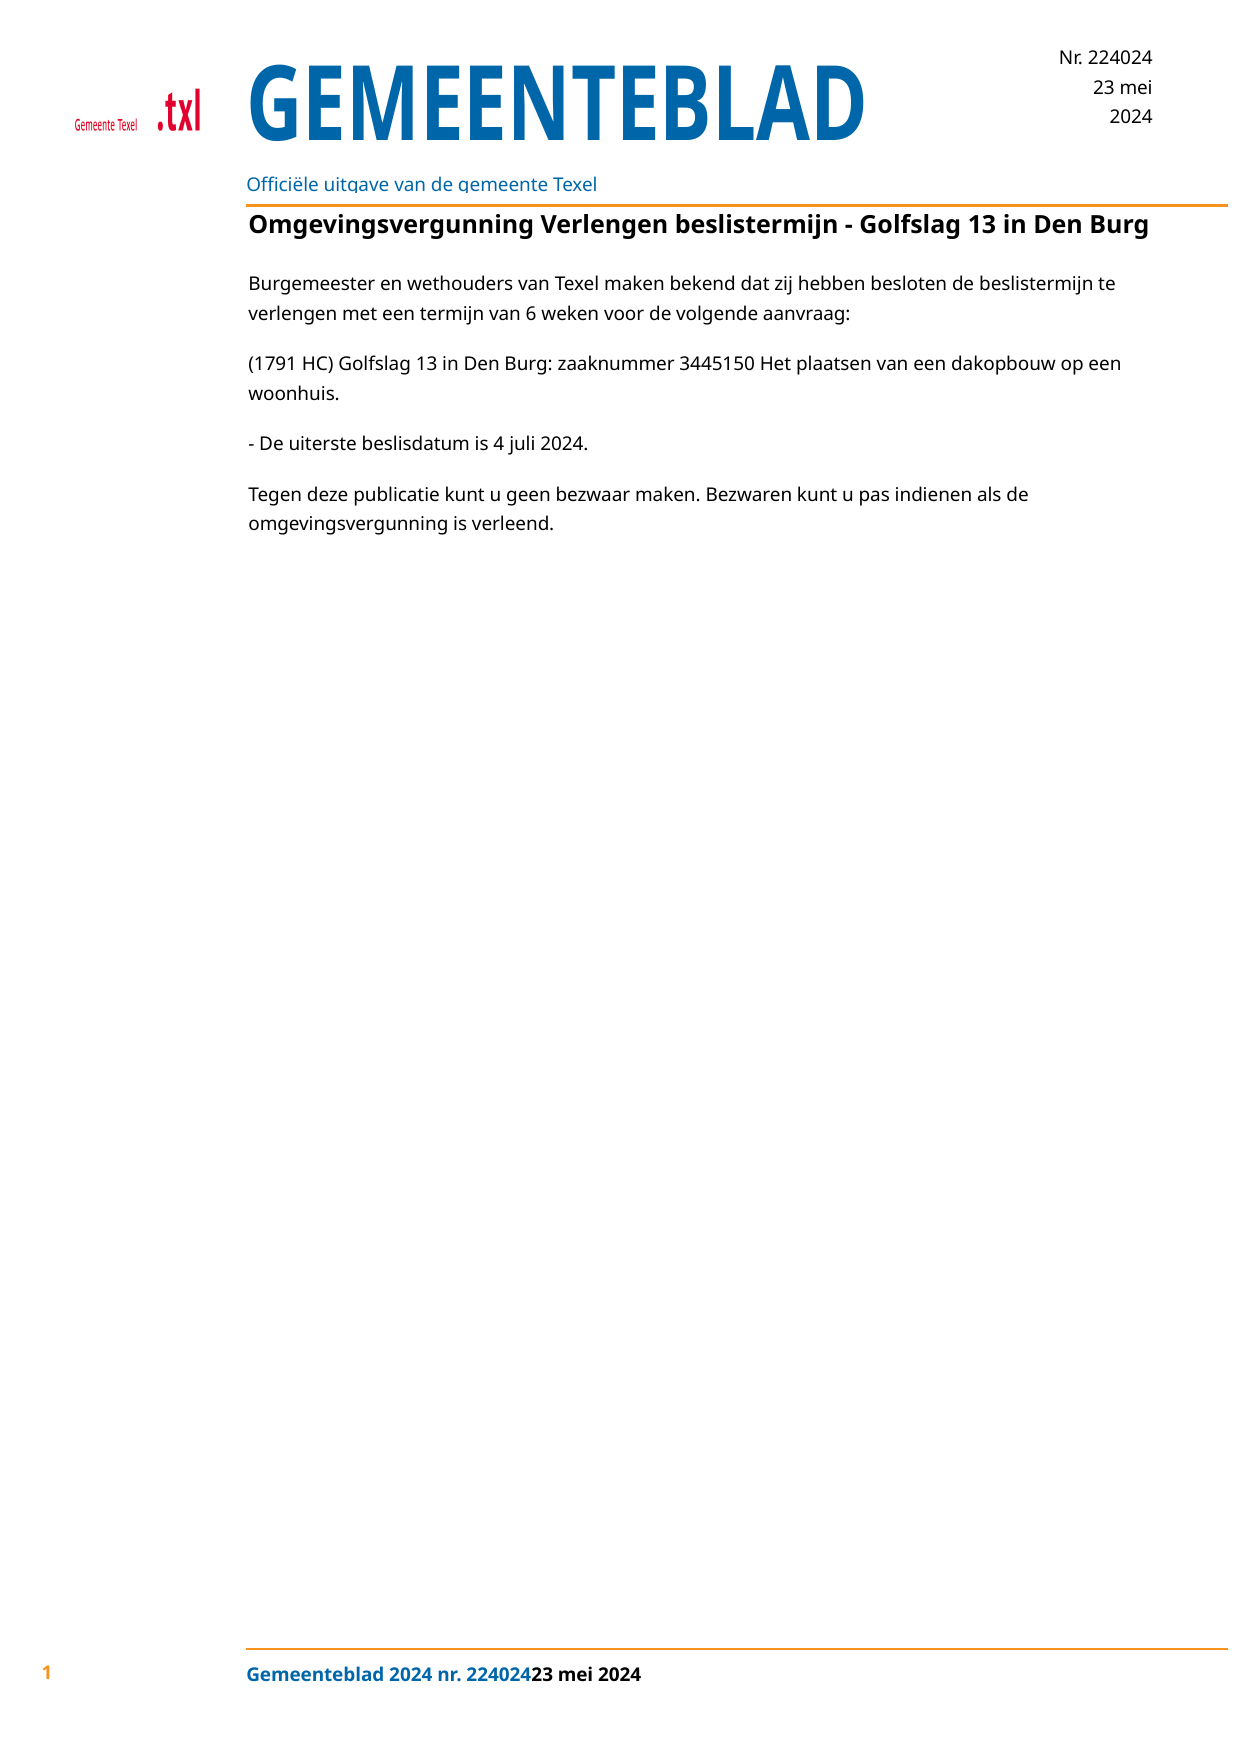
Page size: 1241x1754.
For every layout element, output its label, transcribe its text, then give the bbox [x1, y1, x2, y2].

text (1791 HC) Golfslag 13 in Den Burg: zaaknummer 3445150 Het plaatsen van een dakopbouw op een woonhuis. [248, 350, 1152, 406]
text Omgevingsvergunning Verlengen beslistermijn - Golfslag 13 in Den Burg [248, 207, 1152, 241]
text Tegen deze publicatie kunt u geen bezwaar maken. Bezwaren kunt u pas indienen als de omgevingsvergunning is verleend. [248, 481, 1152, 536]
text Burgemeester en wethouders van Texel maken bekend dat zij hebben besloten de beslistermijn te verlengen met een termijn van 6 weken voor de volgende aanvraag: [248, 270, 1152, 326]
text - De uiterste beslisdatum is 4 juli 2024. [248, 430, 1152, 456]
picture [41, 47, 231, 172]
